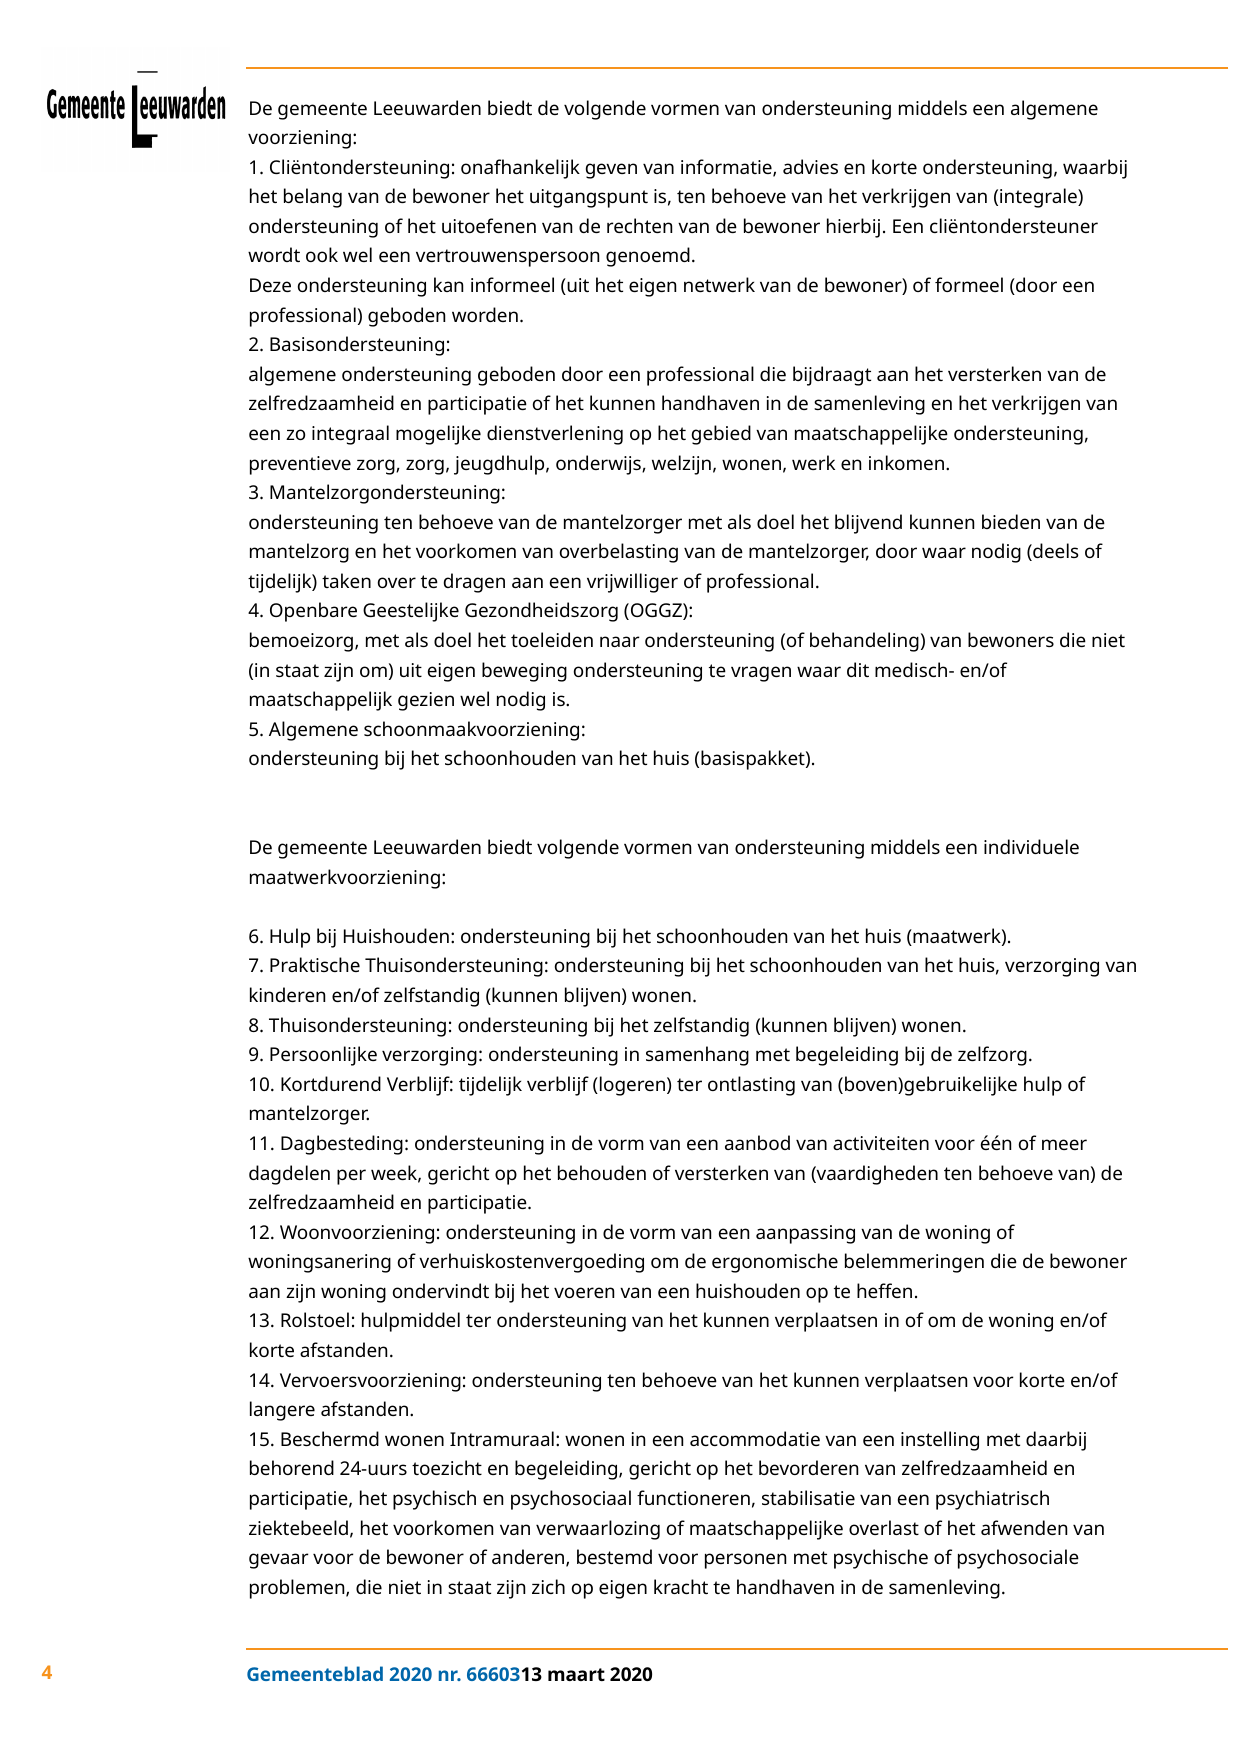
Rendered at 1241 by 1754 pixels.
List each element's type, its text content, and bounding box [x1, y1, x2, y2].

text 6. Hulp bij Huishouden: ondersteuning bij het schoonhouden van het huis (maatwerk). [248, 923, 1152, 949]
text bemoeizorg, met als doel het toeleiden naar ondersteuning (of behandeling) van bewoners die niet (in staat zijn om) uit eigen beweging ondersteuning te vragen waar dit medisch- en/of maatschappelijk gezien wel nodig is. [248, 627, 1152, 712]
text 12. Woonvoorziening: ondersteuning in de vorm van een aanpassing van de woning of woningsanering of verhuiskostenvergoeding om de ergonomische belemmeringen die de bewoner aan zijn woning ondervindt bij het voeren van een huishouden op te heffen. [248, 1219, 1152, 1304]
text 13. Rolstoel: hulpmiddel ter ondersteuning van het kunnen verplaatsen in of om de woning en/of korte afstanden. [248, 1308, 1152, 1363]
text 14. Vervoersvoorziening: ondersteuning ten behoeve van het kunnen verplaatsen voor korte en/of langere afstanden. [248, 1367, 1152, 1422]
text 2. Basisondersteuning: [248, 331, 1152, 357]
text ondersteuning ten behoeve van de mantelzorger met als doel het blijvend kunnen bieden van de mantelzorg en het voorkomen van overbelasting van de mantelzorger, door waar nodig (deels of tijdelijk) taken over te dragen aan een vrijwilliger of professional. [248, 509, 1152, 594]
text 3. Mantelzorgondersteuning: [248, 479, 1152, 505]
text 10. Kortdurend Verblijf: tijdelijk verblijf (logeren) ter ontlasting van (boven)gebruikelijke hulp of mantelzorger. [248, 1071, 1152, 1126]
text ondersteuning bij het schoonhouden van het huis (basispakket). [248, 746, 1152, 771]
text 4. Openbare Geestelijke Gezondheidszorg (OGGZ): [248, 598, 1152, 623]
text Deze ondersteuning kan informeel (uit het eigen netwerk van de bewoner) of formeel (door een professional) geboden worden. [248, 272, 1152, 328]
text 9. Persoonlijke verzorging: ondersteuning in samenhang met begeleiding bij de zelfzorg. [248, 1041, 1152, 1067]
picture [41, 47, 231, 172]
text De gemeente Leeuwarden biedt volgende vormen van ondersteuning middels een individuele maatwerkvoorziening: [248, 834, 1152, 890]
text De gemeente Leeuwarden biedt de volgende vormen van ondersteuning middels een algemene voorziening: [248, 95, 1152, 150]
text 8. Thuisondersteuning: ondersteuning bij het zelfstandig (kunnen blijven) wonen. [248, 1012, 1152, 1038]
text 5. Algemene schoonmaakvoorziening: [248, 716, 1152, 742]
text 7. Praktische Thuisondersteuning: ondersteuning bij het schoonhouden van het huis, verzorging van kinderen en/of zelfstandig (kunnen blijven) wonen. [248, 953, 1152, 1008]
text 15. Beschermd wonen Intramuraal: wonen in een accommodatie van een instelling met daarbij behorend 24-uurs toezicht en begeleiding, gericht op het bevorderen van zelfredzaamheid en participatie, het psychisch en psychosociaal functioneren, stabilisatie van een psychiatrisch ziektebeeld, het voorkomen van verwaarlozing of maatschappelijke overlast of het afwenden van gevaar voor de bewoner of anderen, bestemd voor personen met psychische of psychosociale problemen, die niet in staat zijn zich op eigen kracht te handhaven in de samenleving. [248, 1426, 1152, 1600]
text 1. Cliëntondersteuning: onafhankelijk geven van informatie, advies en korte ondersteuning, waarbij het belang van de bewoner het uitgangspunt is, ten behoeve van het verkrijgen van (integrale) ondersteuning of het uitoefenen van de rechten van de bewoner hierbij. Een cliëntondersteuner wordt ook wel een vertrouwenspersoon genoemd. [248, 154, 1152, 268]
text algemene ondersteuning geboden door een professional die bijdraagt aan het versterken van de zelfredzaamheid en participatie of het kunnen handhaven in de samenleving en het verkrijgen van een zo integraal mogelijke dienstverlening op het gebied van maatschappelijke ondersteuning, preventieve zorg, zorg, jeugdhulp, onderwijs, welzijn, wonen, werk en inkomen. [248, 361, 1152, 476]
text 11. Dagbesteding: ondersteuning in de vorm van een aanbod van activiteiten voor één of meer dagdelen per week, gericht op het behouden of versterken van (vaardigheden ten behoeve van) de zelfredzaamheid en participatie. [248, 1130, 1152, 1215]
